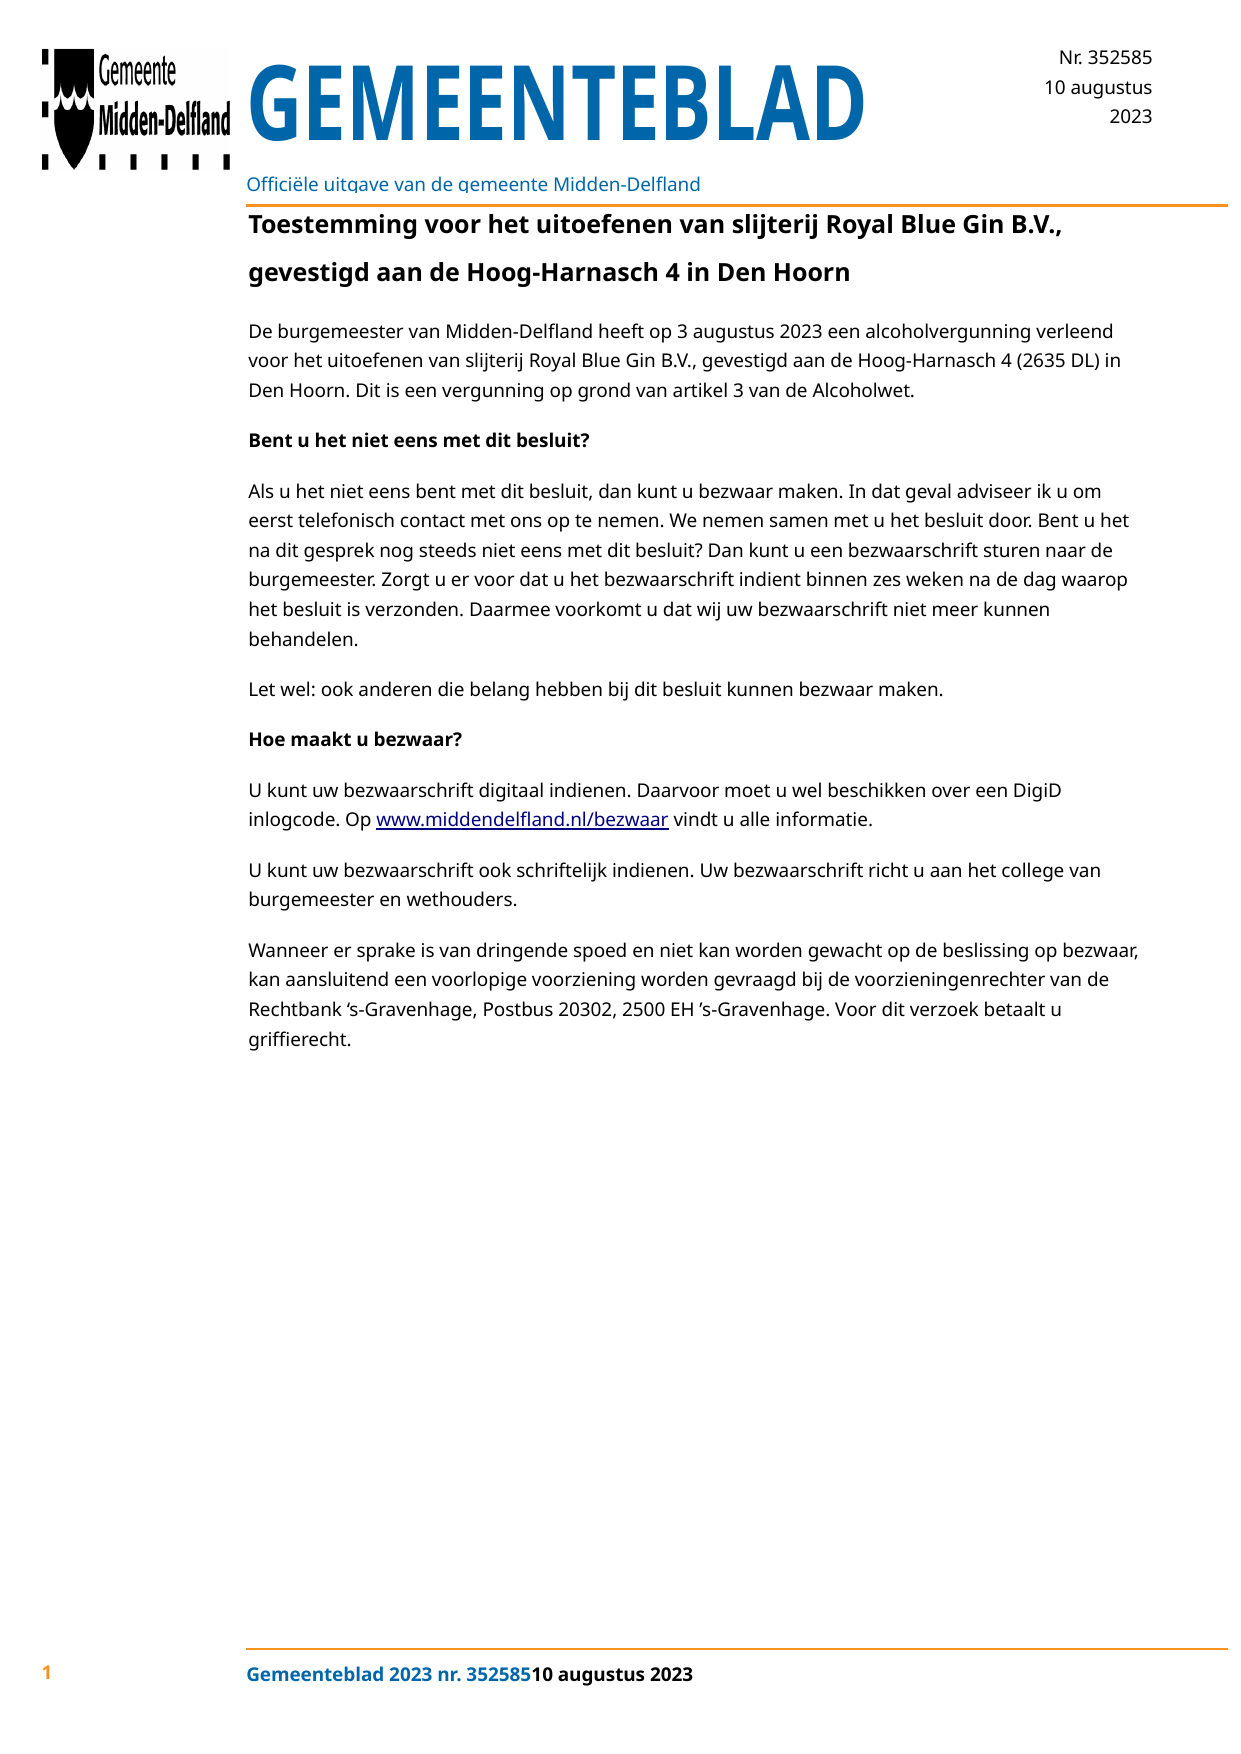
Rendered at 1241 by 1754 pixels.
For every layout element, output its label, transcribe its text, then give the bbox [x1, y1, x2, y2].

text Wanneer er sprake is van dringende spoed en niet kan worden gewacht op de beslissing op bezwaar, kan aansluitend een voorlopige voorziening worden gevraagd bij de voorzieningenrechter van de Rechtbank ‘s-Gravenhage, Postbus 20302, 2500 EH ’s-Gravenhage. Voor dit verzoek betaalt u griffierecht. [248, 937, 1152, 1052]
text De burgemeester van Midden-Delfland heeft op 3 augustus 2023 een alcoholvergunning verleend voor het uitoefenen van slijterij Royal Blue Gin B.V., gevestigd aan de Hoog-Harnasch 4 (2635 DL) in Den Hoorn. Dit is een vergunning op grond van artikel 3 van de Alcoholwet. [248, 318, 1152, 403]
picture [41, 47, 231, 172]
text Bent u het niet eens met dit besluit? [248, 427, 1152, 453]
text Als u het niet eens bent met dit besluit, dan kunt u bezwaar maken. In dat geval adviseer ik u om eerst telefonisch contact met ons op te nemen. We nemen samen met u het besluit door. Bent u het na dit gesprek nog steeds niet eens met dit besluit? Dan kunt u een bezwaarschrift sturen naar de burgemeester. Zorgt u er voor dat u het bezwaarschrift indient binnen zes weken na de dag waarop het besluit is verzonden. Daarmee voorkomt u dat wij uw bezwaarschrift niet meer kunnen behandelen. [248, 478, 1152, 652]
text U kunt uw bezwaarschrift digitaal indienen. Daarvoor moet u wel beschikken over een DigiD inlogcode. Op www.middendelfland.nl/bezwaar vindt u alle informatie. [248, 777, 1152, 832]
text Toestemming voor het uitoefenen van slijterij Royal Blue Gin B.V., gevestigd aan de Hoog-Harnasch 4 in Den Hoorn [248, 207, 1152, 288]
text U kunt uw bezwaarschrift ook schriftelijk indienen. Uw bezwaarschrift richt u aan het college van burgemeester en wethouders. [248, 857, 1152, 912]
text Hoe maakt u bezwaar? [248, 727, 1152, 752]
text Let wel: ook anderen die belang hebben bij dit besluit kunnen bezwaar maken. [248, 676, 1152, 702]
